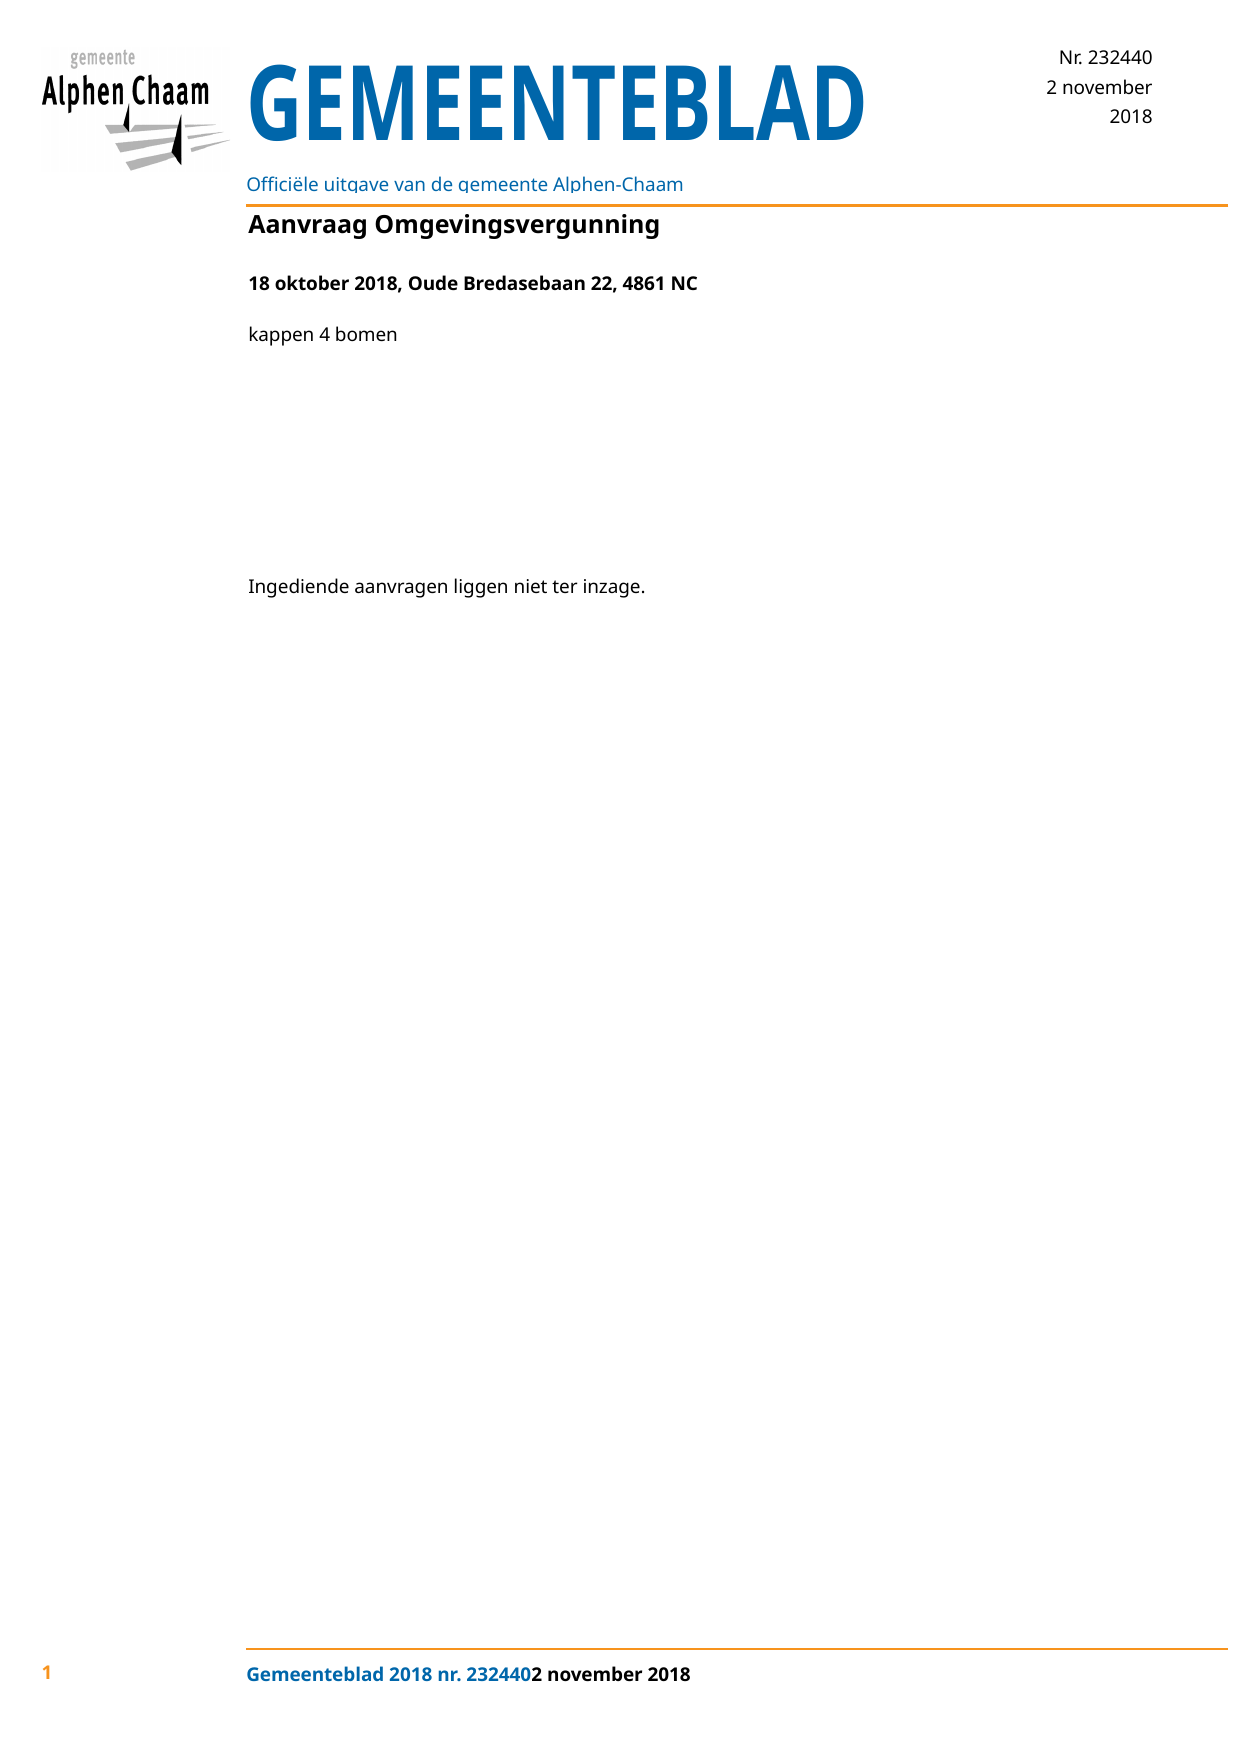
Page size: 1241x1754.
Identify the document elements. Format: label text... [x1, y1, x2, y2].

text kappen 4 bomen [248, 321, 1152, 346]
text Ingediende aanvragen liggen niet ter inzage. [248, 573, 1152, 598]
text 18 oktober 2018, Oude Bredasebaan 22, 4861 NC [248, 270, 1152, 296]
text Aanvraag Omgevingsvergunning [248, 207, 1152, 241]
picture [41, 47, 231, 172]
